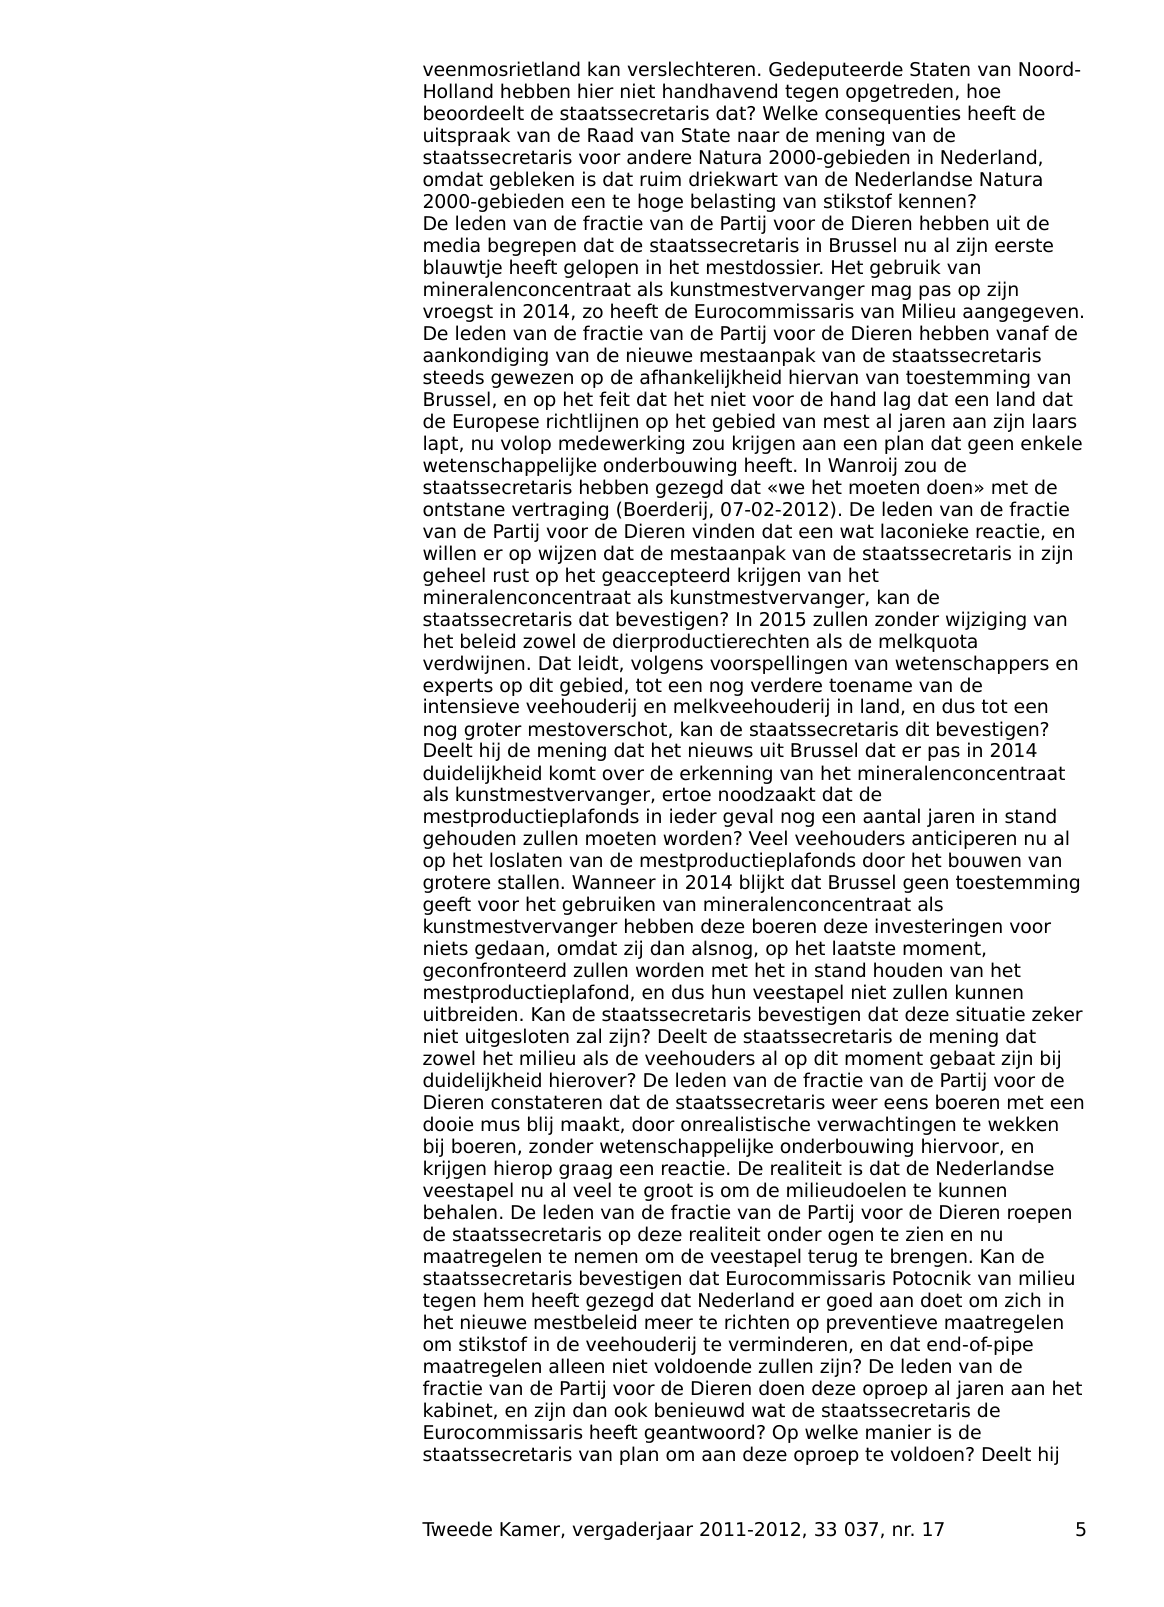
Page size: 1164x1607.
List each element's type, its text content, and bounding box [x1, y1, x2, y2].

text De leden van de fractie van de Partij voor de Dieren hebben uit de media begrepen dat de staatssecretaris in Brussel nu al zijn eerste blauwtje heeft gelopen in het mestdossier. Het gebruik van mineralenconcentraat als kunstmestvervanger mag pas op zijn vroegst in 2014, zo heeft de Eurocommissaris van Milieu aangegeven. De leden van de fractie van de Partij voor de Dieren hebben vanaf de aankondiging van de nieuwe mestaanpak van de staatssecretaris steeds gewezen op de afhankelijkheid hiervan van toestemming van Brussel, en op het feit dat het niet voor de hand lag dat een land dat de Europese richtlijnen op het gebied van mest al jaren aan zijn laars lapt, nu volop medewerking zou krijgen aan een plan dat geen enkele wetenschappelijke onderbouwing heeft. In Wanroij zou de staatssecretaris hebben gezegd dat «we het moeten doen» met de ontstane vertraging (Boerderij, 07-02-2012). De leden van de fractie van de Partij voor de Dieren vinden dat een wat laconieke reactie, en willen er op wijzen dat de mestaanpak van de staatssecretaris in zijn geheel rust op het geaccepteerd krijgen van het mineralenconcentraat als kunstmestvervanger, kan de staatssecretaris dat bevestigen? In 2015 zullen zonder wijziging van het beleid zowel de dierproductierechten als de melkquota verdwijnen. Dat leidt, volgens voorspellingen van wetenschappers en experts op dit gebied, tot een nog verdere toename van de intensieve veehouderij en melkveehouderij in land, en dus tot een nog groter mestoverschot, kan de staatssecretaris dit bevestigen? Deelt hij de mening dat het nieuws uit Brussel dat er pas in 2014 duidelijkheid komt over de erkenning van het mineralenconcentraat als kunstmestvervanger, ertoe noodzaakt dat de mestproductieplafonds in ieder geval nog een aantal jaren in stand gehouden zullen moeten worden? Veel veehouders anticiperen nu al op het loslaten van de mestproductieplafonds door het bouwen van grotere stallen. Wanneer in 2014 blijkt dat Brussel geen toestemming geeft voor het gebruiken van mineralenconcentraat als kunstmestvervanger hebben deze boeren deze investeringen voor niets gedaan, omdat zij dan alsnog, op het laatste moment, geconfronteerd zullen worden met het in stand houden van het mestproductieplafond, en dus hun veestapel niet zullen kunnen uitbreiden. Kan de staatssecretaris bevestigen dat deze situatie zeker niet uitgesloten zal zijn? Deelt de staatssecretaris de mening dat zowel het milieu als de veehouders al op dit moment gebaat zijn bij duidelijkheid hierover? De leden van de fractie van de Partij voor de Dieren constateren dat de staatssecretaris weer eens boeren met een dooie mus blij maakt, door onrealistische verwachtingen te wekken bij boeren, zonder wetenschappelijke onderbouwing hiervoor, en krijgen hierop graag een reactie. De realiteit is dat de Nederlandse veestapel nu al veel te groot is om de milieudoelen te kunnen behalen. De leden van de fractie van de Partij voor de Dieren roepen de staatssecretaris op deze realiteit onder ogen te zien en nu maatregelen te nemen om de veestapel terug te brengen. Kan de staatssecretaris bevestigen dat Eurocommissaris Potocnik van milieu tegen hem heeft gezegd dat Nederland er goed aan doet om zich in het nieuwe mestbeleid meer te richten op preventieve maatregelen om stikstof in de veehouderij te verminderen, en dat end-of-pipe maatregelen alleen niet voldoende zullen zijn? De leden van de fractie van de Partij voor de Dieren doen deze oproep al jaren aan het kabinet, en zijn dan ook benieuwd wat de staatssecretaris de Eurocommissaris heeft geantwoord? Op welke manier is de staatssecretaris van plan om aan deze oproep te voldoen? Deelt hij [422, 213, 1087, 1466]
text veenmosrietland kan verslechteren. Gedeputeerde Staten van Noord-Holland hebben hier niet handhavend tegen opgetreden, hoe beoordeelt de staatssecretaris dat? Welke consequenties heeft de uitspraak van de Raad van State naar de mening van de staatssecretaris voor andere Natura 2000-gebieden in Nederland, omdat gebleken is dat ruim driekwart van de Nederlandse Natura 2000-gebieden een te hoge belasting van stikstof kennen? [422, 59, 1087, 213]
